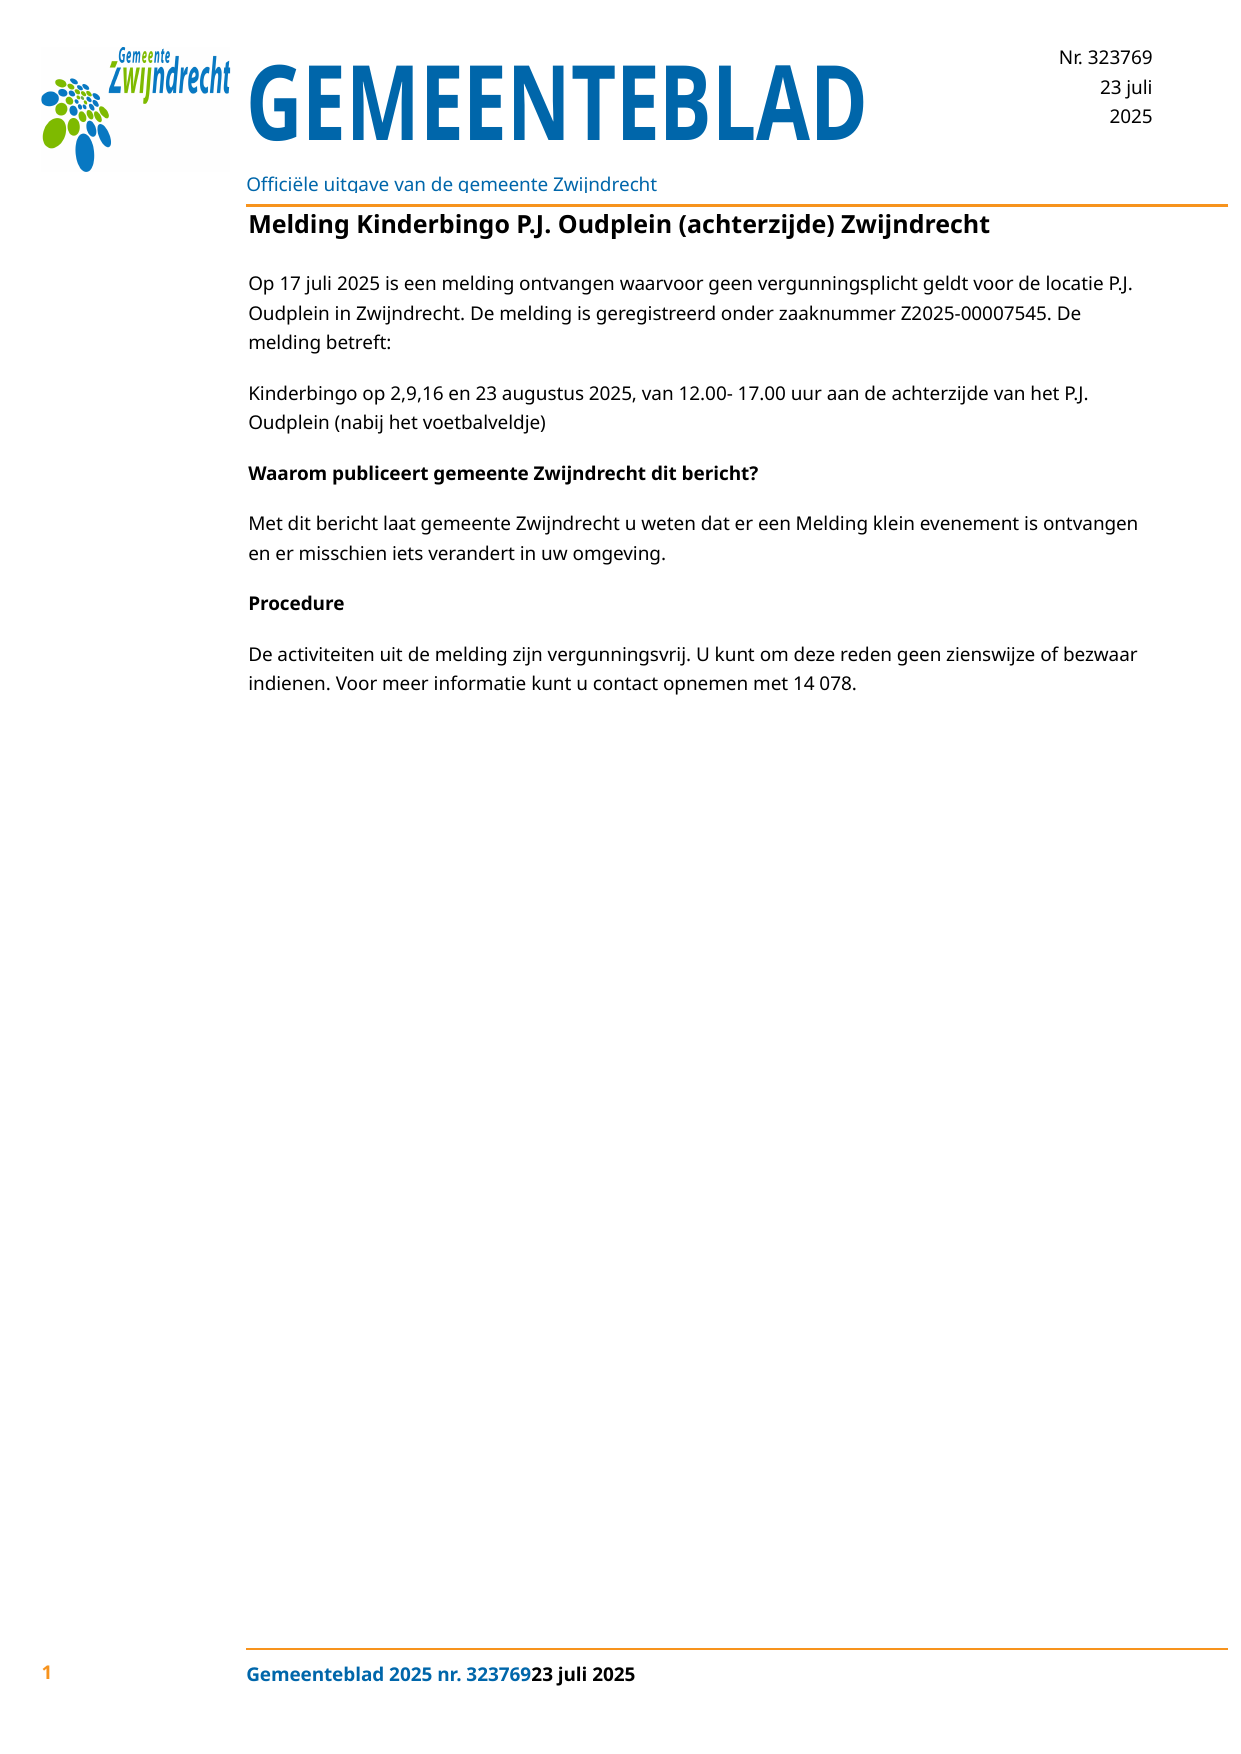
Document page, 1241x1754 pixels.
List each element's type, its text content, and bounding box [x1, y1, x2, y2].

text Met dit bericht laat gemeente Zwijndrecht u weten dat er een Melding klein evenement is ontvangen en er misschien iets verandert in uw omgeving. [248, 510, 1152, 566]
text De activiteiten uit de melding zijn vergunningsvrij. U kunt om deze reden geen zienswijze of bezwaar indienen. Voor meer informatie kunt u contact opnemen met 14 078. [248, 641, 1152, 696]
text Melding Kinderbingo P.J. Oudplein (achterzijde) Zwijndrecht [248, 207, 1152, 241]
text Op 17 juli 2025 is een melding ontvangen waarvoor geen vergunningsplicht geldt voor de locatie P.J. Oudplein in Zwijndrecht. De melding is geregistreerd onder zaaknummer Z2025-00007545. De melding betreft: [248, 270, 1152, 355]
text Kinderbingo op 2,9,16 en 23 augustus 2025, van 12.00- 17.00 uur aan de achterzijde van het P.J. Oudplein (nabij het voetbalveldje) [248, 380, 1152, 435]
picture [41, 47, 231, 172]
text Procedure [248, 590, 1152, 616]
text Waarom publiceert gemeente Zwijndrecht dit bericht? [248, 460, 1152, 486]
